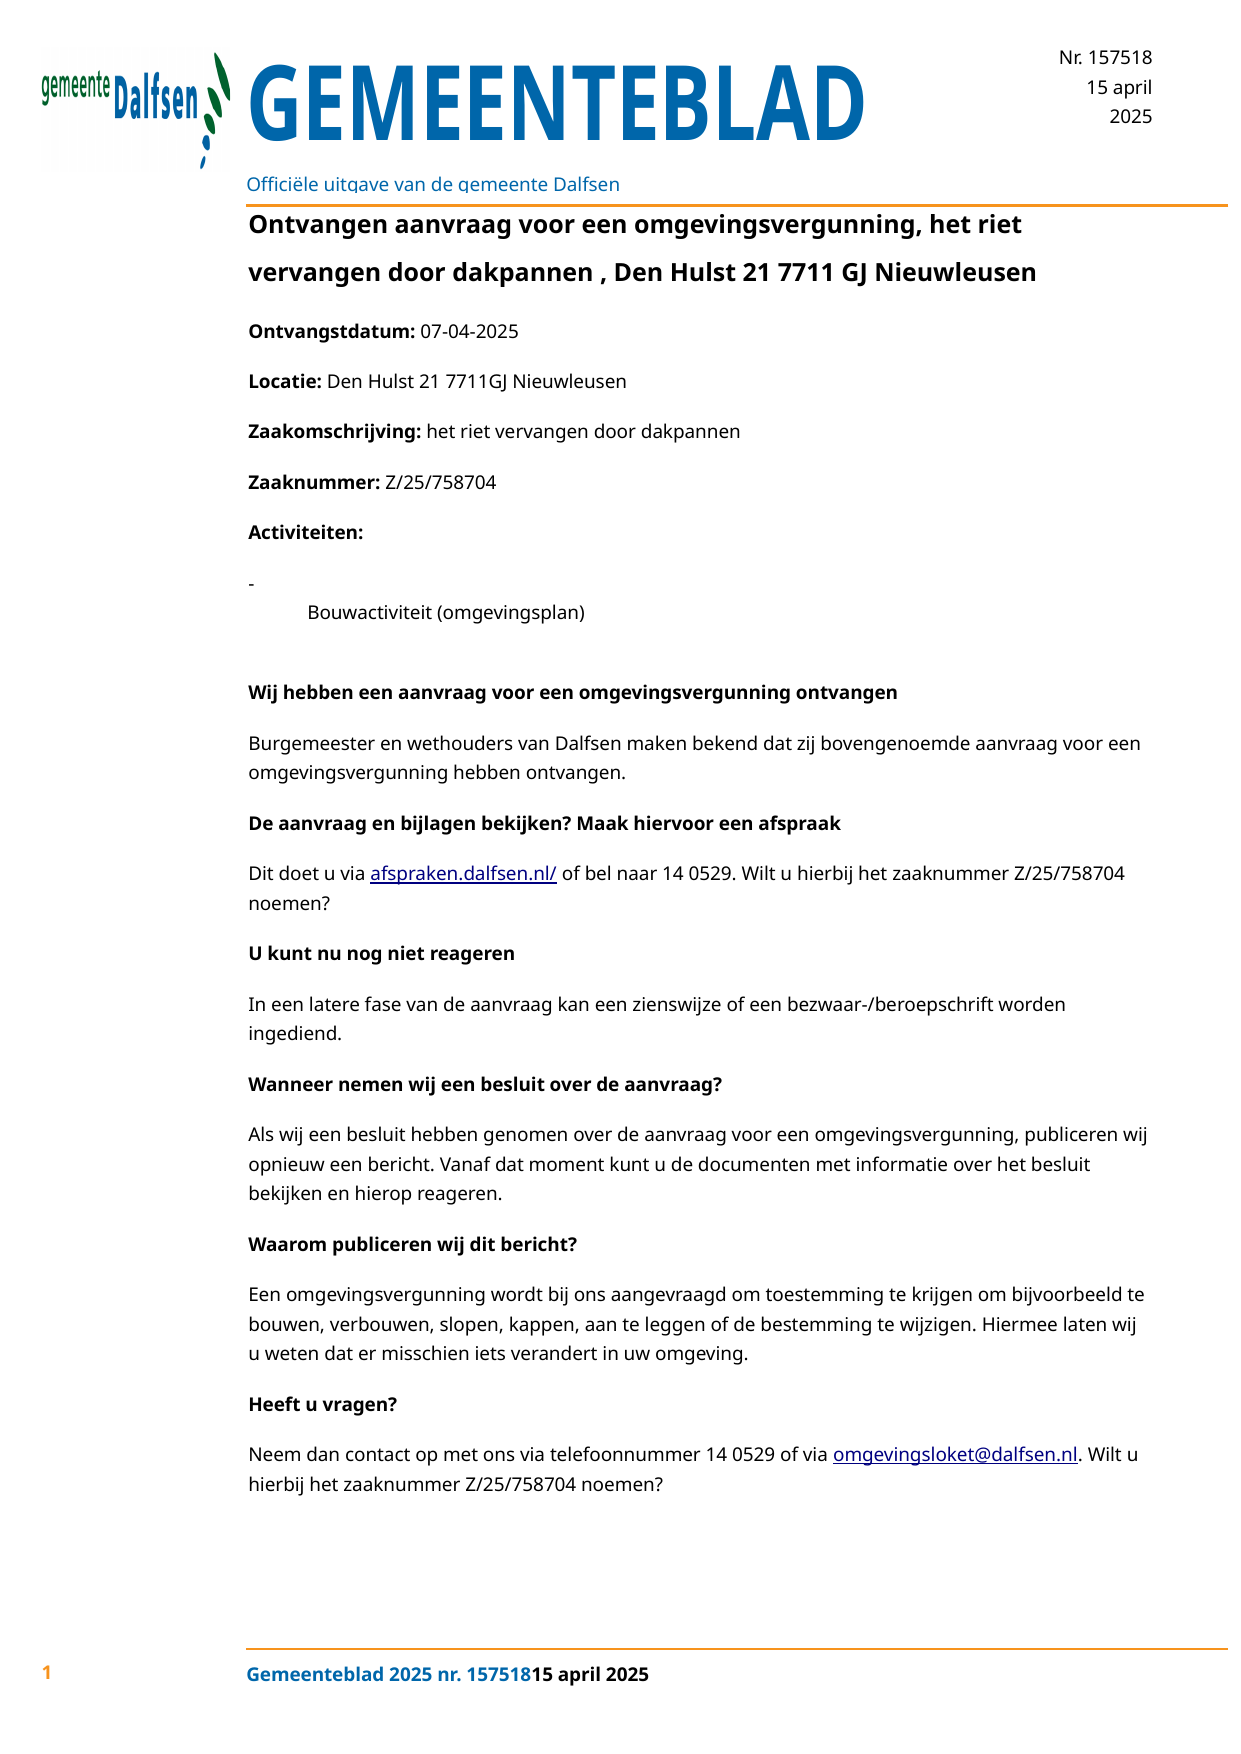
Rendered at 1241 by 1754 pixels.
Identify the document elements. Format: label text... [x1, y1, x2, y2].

text Dit doet u via afspraken.dalfsen.nl/ of bel naar 14 0529. Wilt u hierbij het zaaknummer Z/25/758704 noemen? [248, 860, 1152, 916]
text Zaaknummer: Z/25/758704 [248, 469, 1152, 495]
text De aanvraag en bijlagen bekijken? Maak hiervoor een afspraak [248, 810, 1152, 836]
text Wij hebben een aanvraag voor een omgevingsvergunning ontvangen [248, 679, 1152, 705]
text In een latere fase van de aanvraag kan een zienswijze of een bezwaar-/beroepschrift worden ingediend. [248, 991, 1152, 1046]
text Locatie: Den Hulst 21 7711GJ Nieuwleusen [248, 368, 1152, 394]
text Ontvangstdatum: 07-04-2025 [248, 318, 1152, 344]
list Bouwactiviteit (omgevingsplan) [248, 599, 1152, 625]
text Waarom publiceren wij dit bericht? [248, 1231, 1152, 1257]
text Heeft u vragen? [248, 1391, 1152, 1417]
text Neem dan contact op met ons via telefoonnummer 14 0529 of via omgevingsloket@dalfsen.nl. Wilt u hierbij het zaaknummer Z/25/758704 noemen? [248, 1441, 1152, 1497]
text U kunt nu nog niet reageren [248, 940, 1152, 966]
text Burgemeester en wethouders van Dalfsen maken bekend dat zij bovengenoemde aanvraag voor een omgevingsvergunning hebben ontvangen. [248, 730, 1152, 785]
text Als wij een besluit hebben genomen over de aanvraag voor een omgevingsvergunning, publiceren wij opnieuw een bericht. Vanaf dat moment kunt u de documenten met informatie over het besluit bekijken en hierop reageren. [248, 1121, 1152, 1206]
text Activiteiten: [248, 519, 1152, 545]
text Wanneer nemen wij een besluit over de aanvraag? [248, 1071, 1152, 1097]
text Een omgevingsvergunning wordt bij ons aangevraagd om toestemming te krijgen om bijvoorbeeld te bouwen, verbouwen, slopen, kappen, aan te leggen of de bestemming te wijzigen. Hiermee laten wij u weten dat er misschien iets verandert in uw omgeving. [248, 1281, 1152, 1366]
text Zaakomschrijving: het riet vervangen door dakpannen [248, 419, 1152, 444]
picture [41, 47, 231, 172]
text Ontvangen aanvraag voor een omgevingsvergunning, het riet vervangen door dakpannen , Den Hulst 21 7711 GJ Nieuwleusen [248, 207, 1152, 288]
